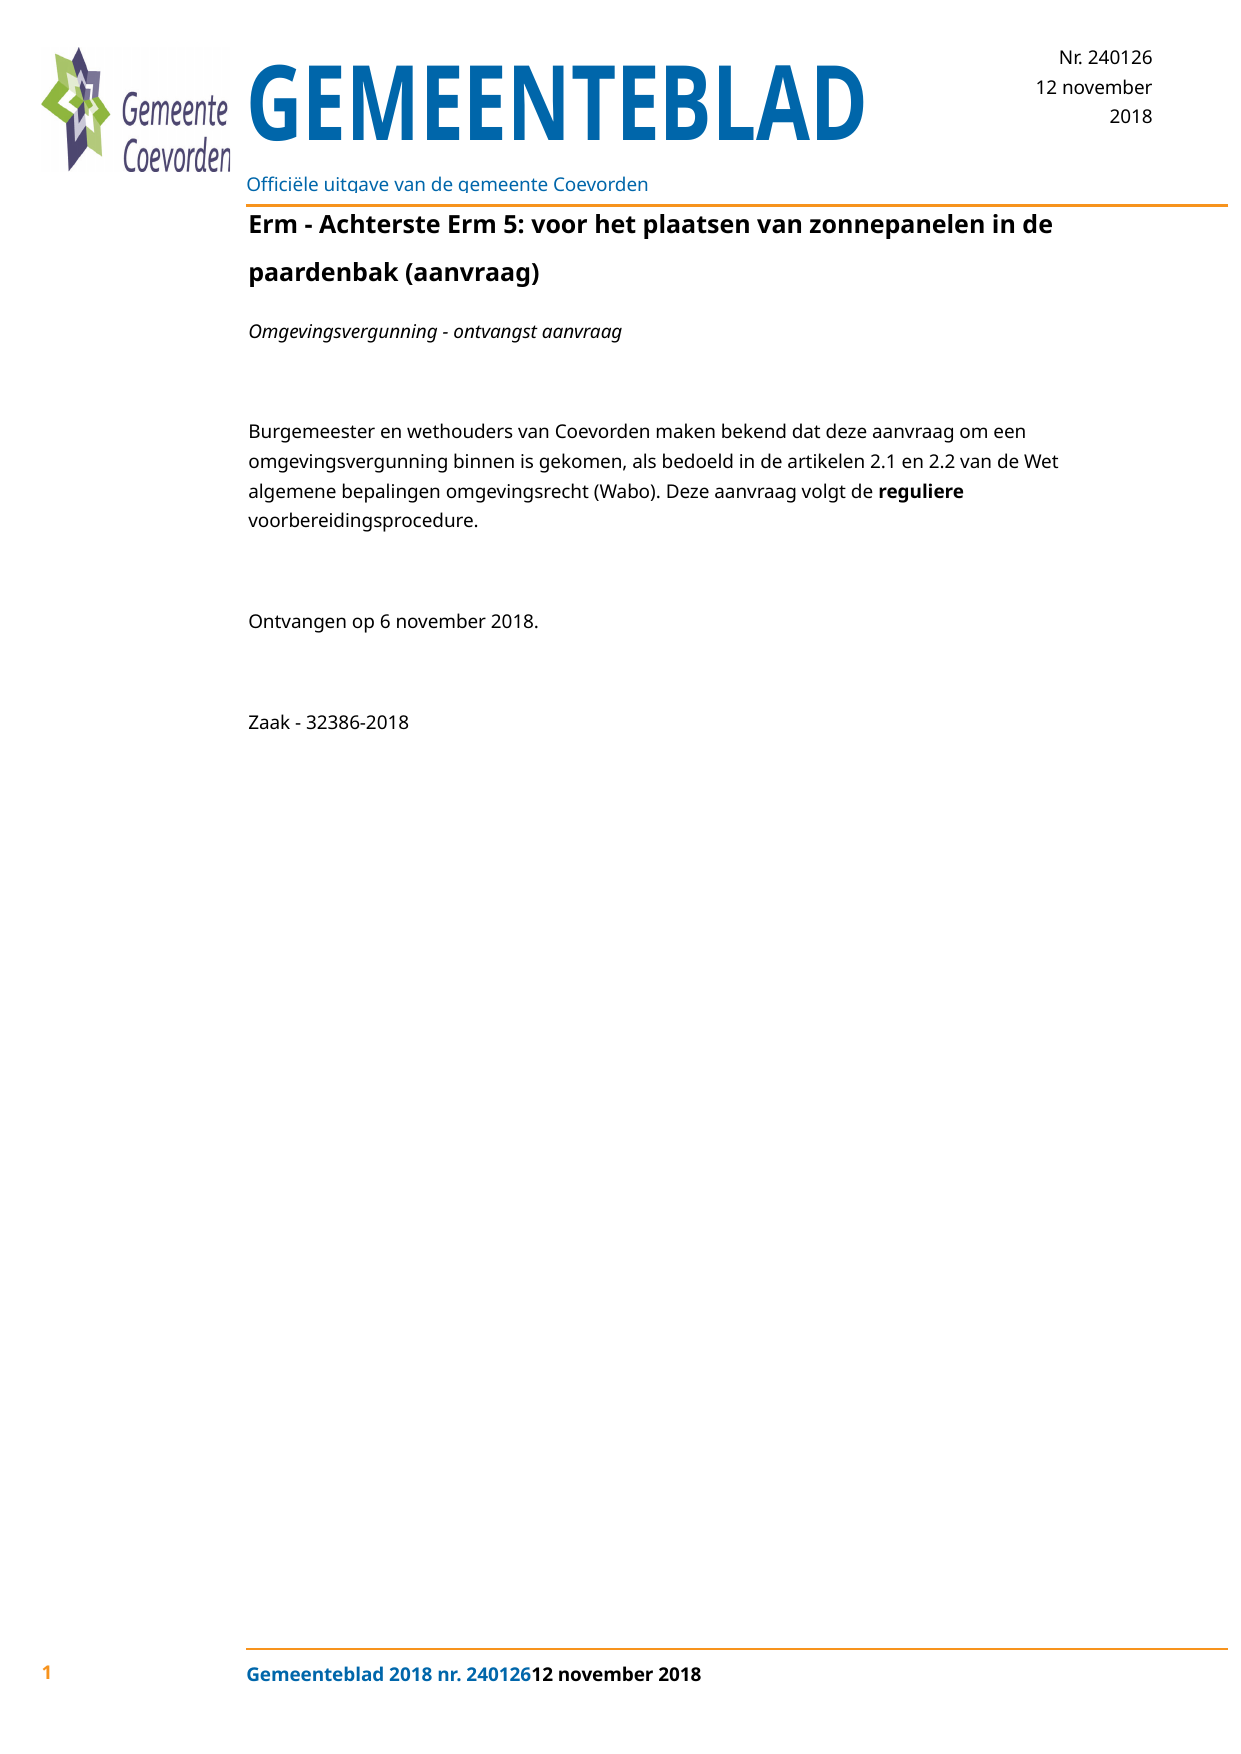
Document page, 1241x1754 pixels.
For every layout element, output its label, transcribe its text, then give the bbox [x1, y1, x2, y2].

text Ontvangen op 6 november 2018. [248, 608, 1152, 634]
text Burgemeester en wethouders van Coevorden maken bekend dat deze aanvraag om een omgevingsvergunning binnen is gekomen, als bedoeld in de artikelen 2.1 en 2.2 van de Wet algemene bepalingen omgevingsrecht (Wabo). Deze aanvraag volgt de reguliere voorbereidingsprocedure. [248, 419, 1152, 533]
text Omgevingsvergunning - ontvangst aanvraag [248, 318, 1152, 344]
text Zaak - 32386-2018 [248, 709, 1152, 735]
picture [41, 47, 231, 172]
text Erm - Achterste Erm 5: voor het plaatsen van zonnepanelen in de paardenbak (aanvraag) [248, 207, 1152, 288]
